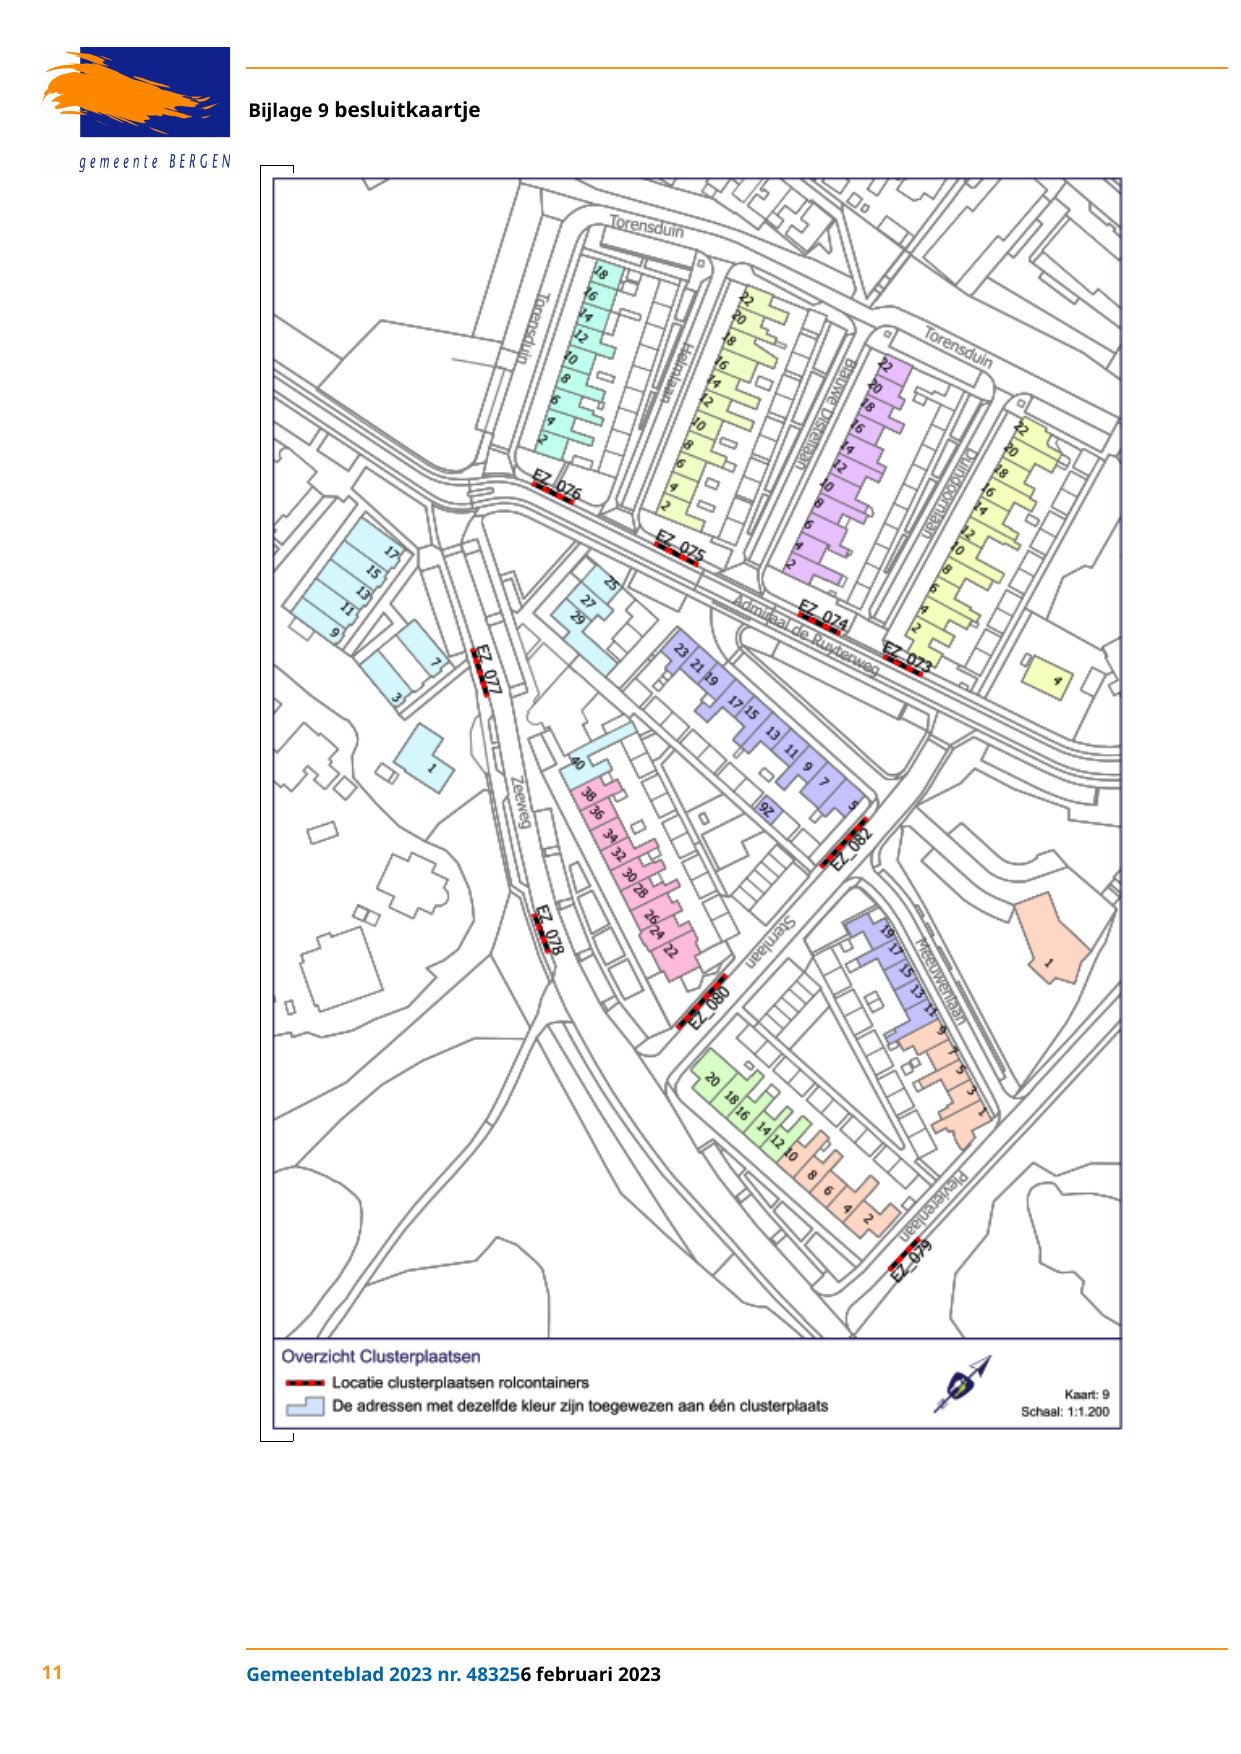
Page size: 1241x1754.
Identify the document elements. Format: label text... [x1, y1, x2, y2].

picture [268, 173, 1125, 1433]
picture [41, 47, 231, 172]
text Bijlage 9 besluitkaartje [248, 95, 1152, 123]
